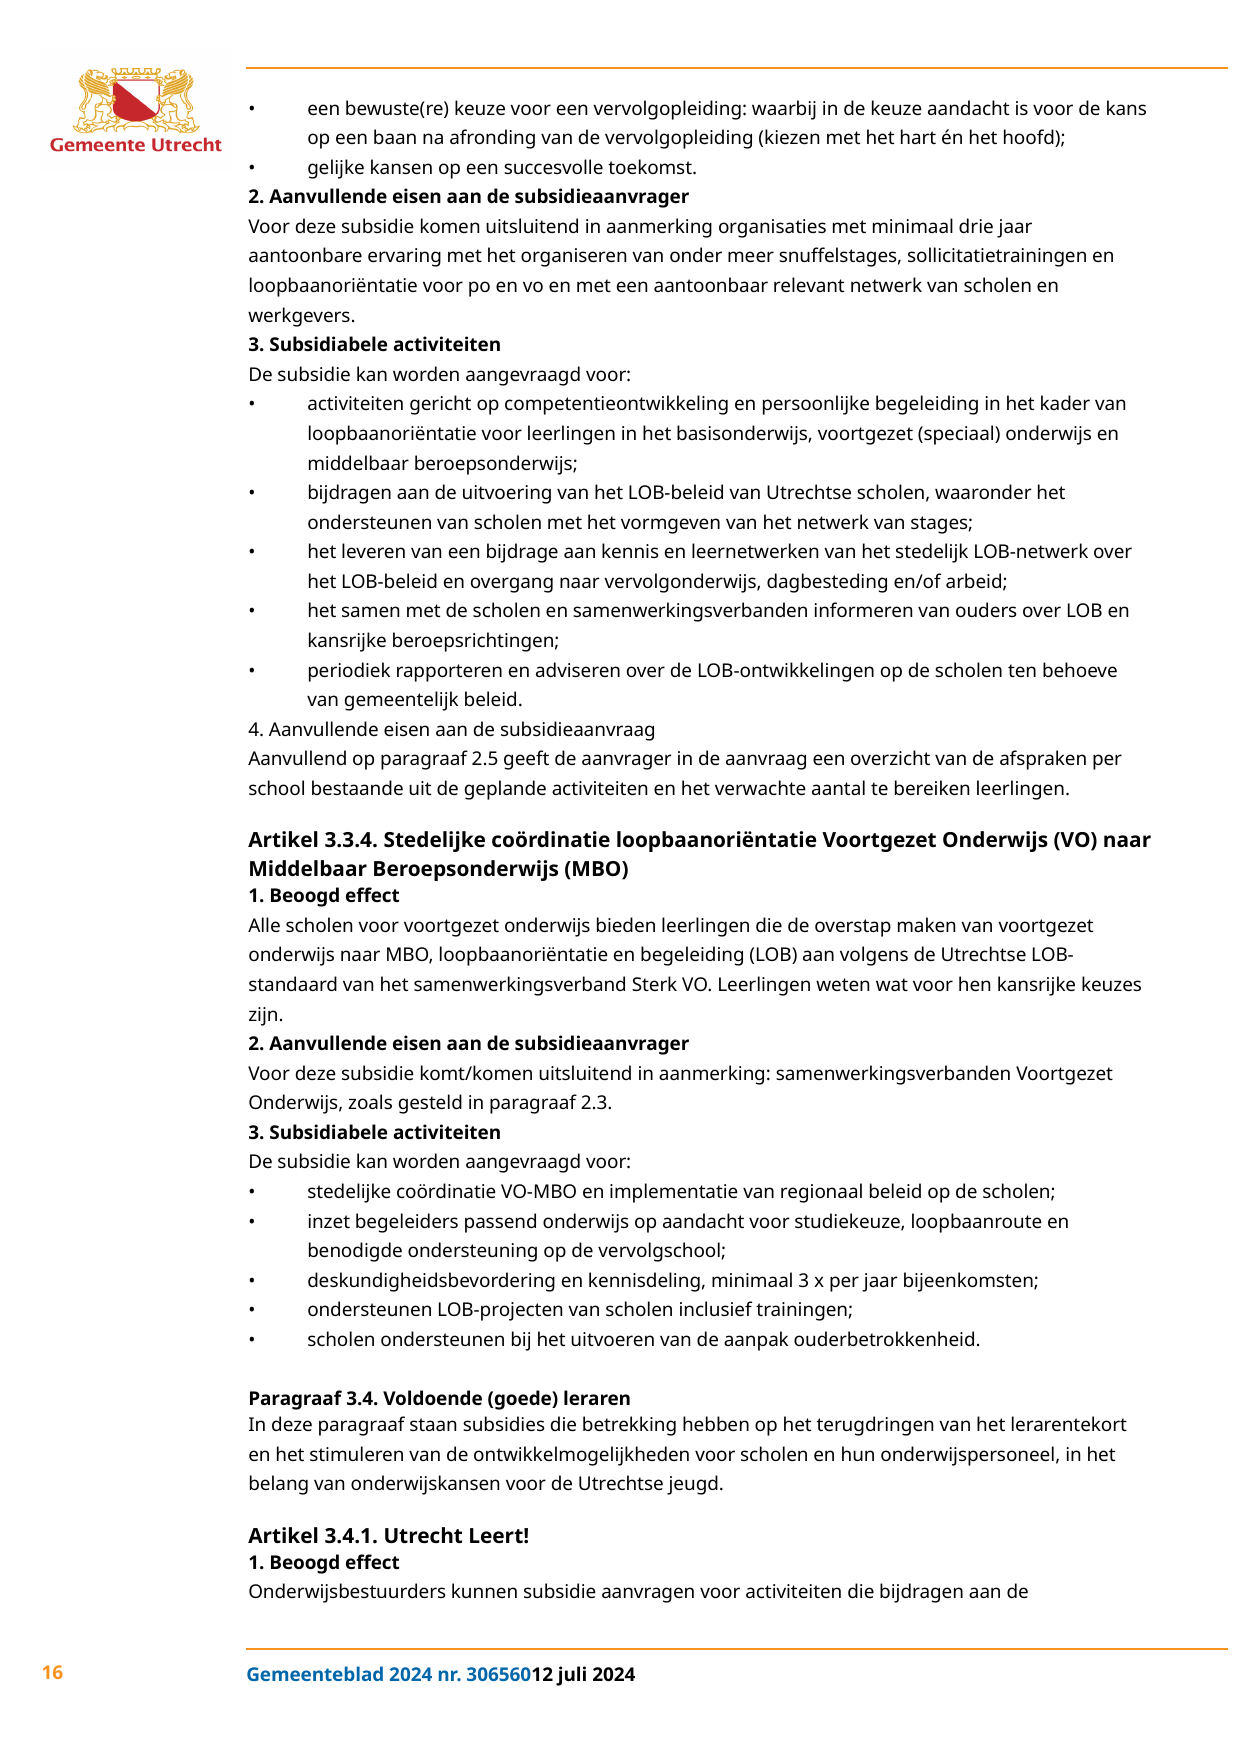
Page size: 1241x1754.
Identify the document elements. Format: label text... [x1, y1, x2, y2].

text 3. Subsidiabele activiteiten [248, 331, 1152, 357]
text Voor deze subsidie komt/komen uitsluitend in aanmerking: samenwerkingsverbanden Voortgezet Onderwijs, zoals gesteld in paragraaf 2.3. [248, 1060, 1152, 1115]
text De subsidie kan worden aangevraagd voor: [248, 361, 1152, 387]
text In deze paragraaf staan subsidies die betrekking hebben op het terugdringen van het lerarentekort en het stimuleren van de ontwikkelmogelijkheden voor scholen en hun onderwijspersoneel, in het belang van onderwijskansen voor de Utrechtse jeugd. [248, 1411, 1152, 1496]
list inzet begeleiders passend onderwijs op aandacht voor studiekeuze, loopbaanroute en benodigde ondersteuning op de vervolgschool; [248, 1208, 1152, 1263]
text 4. Aanvullende eisen aan de subsidieaanvraag [248, 716, 1152, 742]
text 1. Beoogd effect [248, 882, 1152, 908]
list een bewuste(re) keuze voor een vervolgopleiding: waarbij in de keuze aandacht is voor de kans op een baan na afronding van de vervolgopleiding (kiezen met het hart én het hoofd); [248, 95, 1152, 150]
text Paragraaf 3.4. Voldoende (goede) leraren [248, 1385, 1152, 1411]
list gelijke kansen op een succesvolle toekomst. [248, 154, 1152, 180]
text Voor deze subsidie komen uitsluitend in aanmerking organisaties met minimaal drie jaar aantoonbare ervaring met het organiseren van onder meer snuffelstages, sollicitatietrainingen en loopbaanoriëntatie voor po en vo en met een aantoonbaar relevant netwerk van scholen en werkgevers. [248, 213, 1152, 328]
list deskundigheidsbevordering en kennisdeling, minimaal 3 x per jaar bijeenkomsten; [248, 1267, 1152, 1293]
list ondersteunen LOB-projecten van scholen inclusief trainingen; [248, 1297, 1152, 1322]
text 2. Aanvullende eisen aan de subsidieaanvrager [248, 1030, 1152, 1056]
list het samen met de scholen en samenwerkingsverbanden informeren van ouders over LOB en kansrijke beroepsrichtingen; [248, 598, 1152, 653]
picture [41, 47, 231, 172]
text Aanvullend op paragraaf 2.5 geeft de aanvrager in de aanvraag een overzicht van de afspraken per school bestaande uit de geplande activiteiten en het verwachte aantal te bereiken leerlingen. [248, 746, 1152, 801]
text Artikel 3.4.1. Utrecht Leert! [248, 1521, 1152, 1549]
list stedelijke coördinatie VO-MBO en implementatie van regionaal beleid op de scholen; [248, 1178, 1152, 1204]
list het leveren van een bijdrage aan kennis en leernetwerken van het stedelijk LOB-netwerk over het LOB-beleid en overgang naar vervolgonderwijs, dagbesteding en/of arbeid; [248, 538, 1152, 594]
text De subsidie kan worden aangevraagd voor: [248, 1149, 1152, 1174]
list activiteiten gericht op competentieontwikkeling en persoonlijke begeleiding in het kader van loopbaanoriëntatie voor leerlingen in het basisonderwijs, voortgezet (speciaal) onderwijs en middelbaar beroepsonderwijs; [248, 391, 1152, 476]
text 2. Aanvullende eisen aan de subsidieaanvrager [248, 183, 1152, 209]
list bijdragen aan de uitvoering van het LOB-beleid van Utrechtse scholen, waaronder het ondersteunen van scholen met het vormgeven van het netwerk van stages; [248, 479, 1152, 535]
text 3. Subsidiabele activiteiten [248, 1119, 1152, 1145]
text Alle scholen voor voortgezet onderwijs bieden leerlingen die de overstap maken van voortgezet onderwijs naar MBO, loopbaanoriëntatie en begeleiding (LOB) aan volgens de Utrechtse LOB-standaard van het samenwerkingsverband Sterk VO. Leerlingen weten wat voor hen kansrijke keuzes zijn. [248, 912, 1152, 1027]
text 1. Beoogd effect [248, 1549, 1152, 1575]
list periodiek rapporteren en adviseren over de LOB-ontwikkelingen op de scholen ten behoeve van gemeentelijk beleid. [248, 657, 1152, 712]
text Artikel 3.3.4. Stedelijke coördinatie loopbaanoriëntatie Voortgezet Onderwijs (VO) naar Middelbaar Beroepsonderwijs (MBO) [248, 826, 1152, 882]
list scholen ondersteunen bij het uitvoeren van de aanpak ouderbetrokkenheid. [248, 1326, 1152, 1352]
text Onderwijsbestuurders kunnen subsidie aanvragen voor activiteiten die bijdragen aan de [248, 1579, 1152, 1604]
